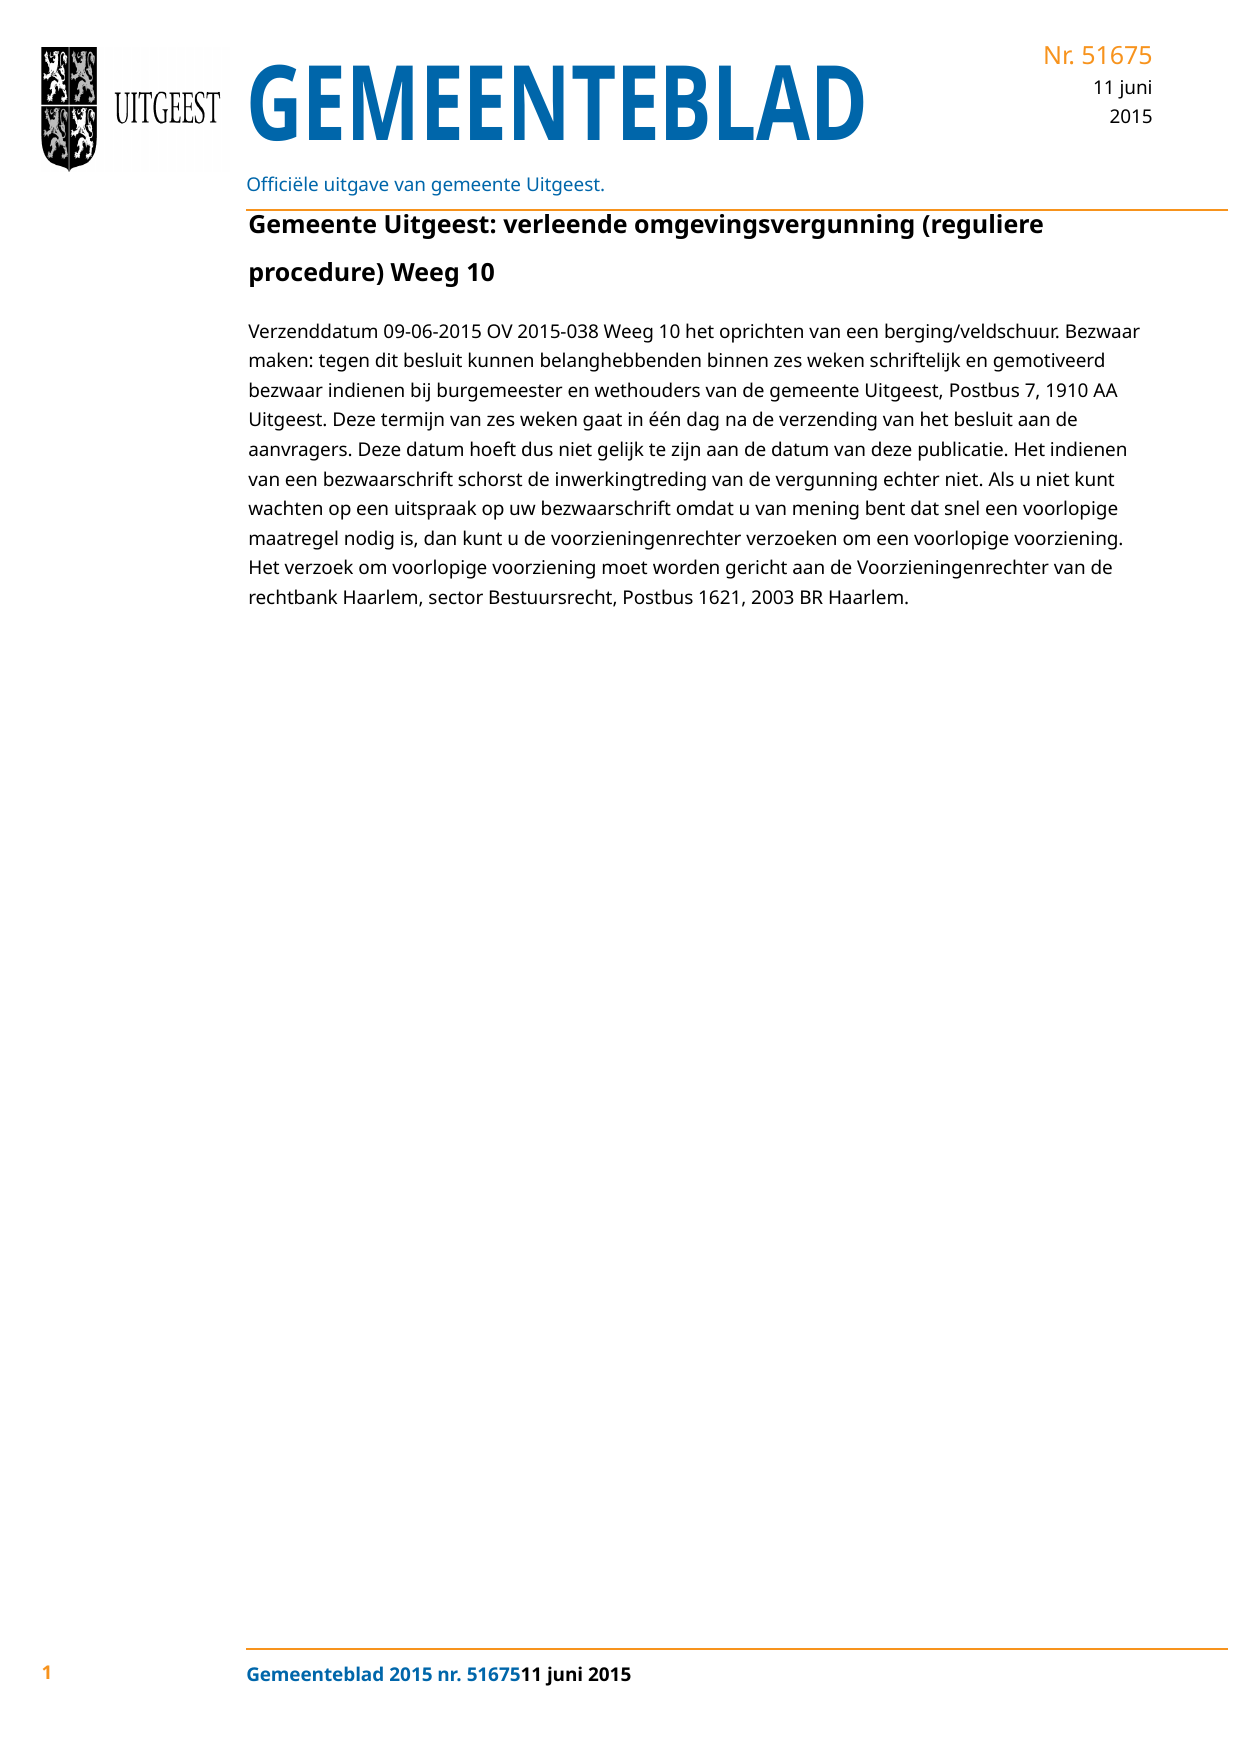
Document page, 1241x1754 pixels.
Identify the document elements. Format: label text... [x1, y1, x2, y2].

text Verzenddatum 09-06-2015 OV 2015-038 Weeg 10 het oprichten van een berging/veldschuur. Bezwaar maken: tegen dit besluit kunnen belanghebbenden binnen zes weken schriftelijk en gemotiveerd bezwaar indienen bij burgemeester en wethouders van de gemeente Uitgeest, Postbus 7, 1910 AA Uitgeest. Deze termijn van zes weken gaat in één dag na de verzending van het besluit aan de aanvragers. Deze datum hoeft dus niet gelijk te zijn aan de datum van deze publicatie. Het indienen van een bezwaarschrift schorst de inwerkingtreding van de vergunning echter niet. Als u niet kunt wachten op een uitspraak op uw bezwaarschrift omdat u van mening bent dat snel een voorlopige maatregel nodig is, dan kunt u de voorzieningenrechter verzoeken om een voorlopige voorziening. Het verzoek om voorlopige voorziening moet worden gericht aan de Voorzieningenrechter van de rechtbank Haarlem, sector Bestuursrecht, Postbus 1621, 2003 BR Haarlem. [248, 318, 1152, 610]
picture [41, 47, 231, 172]
text Gemeente Uitgeest: verleende omgevingsvergunning (reguliere procedure) Weeg 10 [248, 211, 1152, 288]
